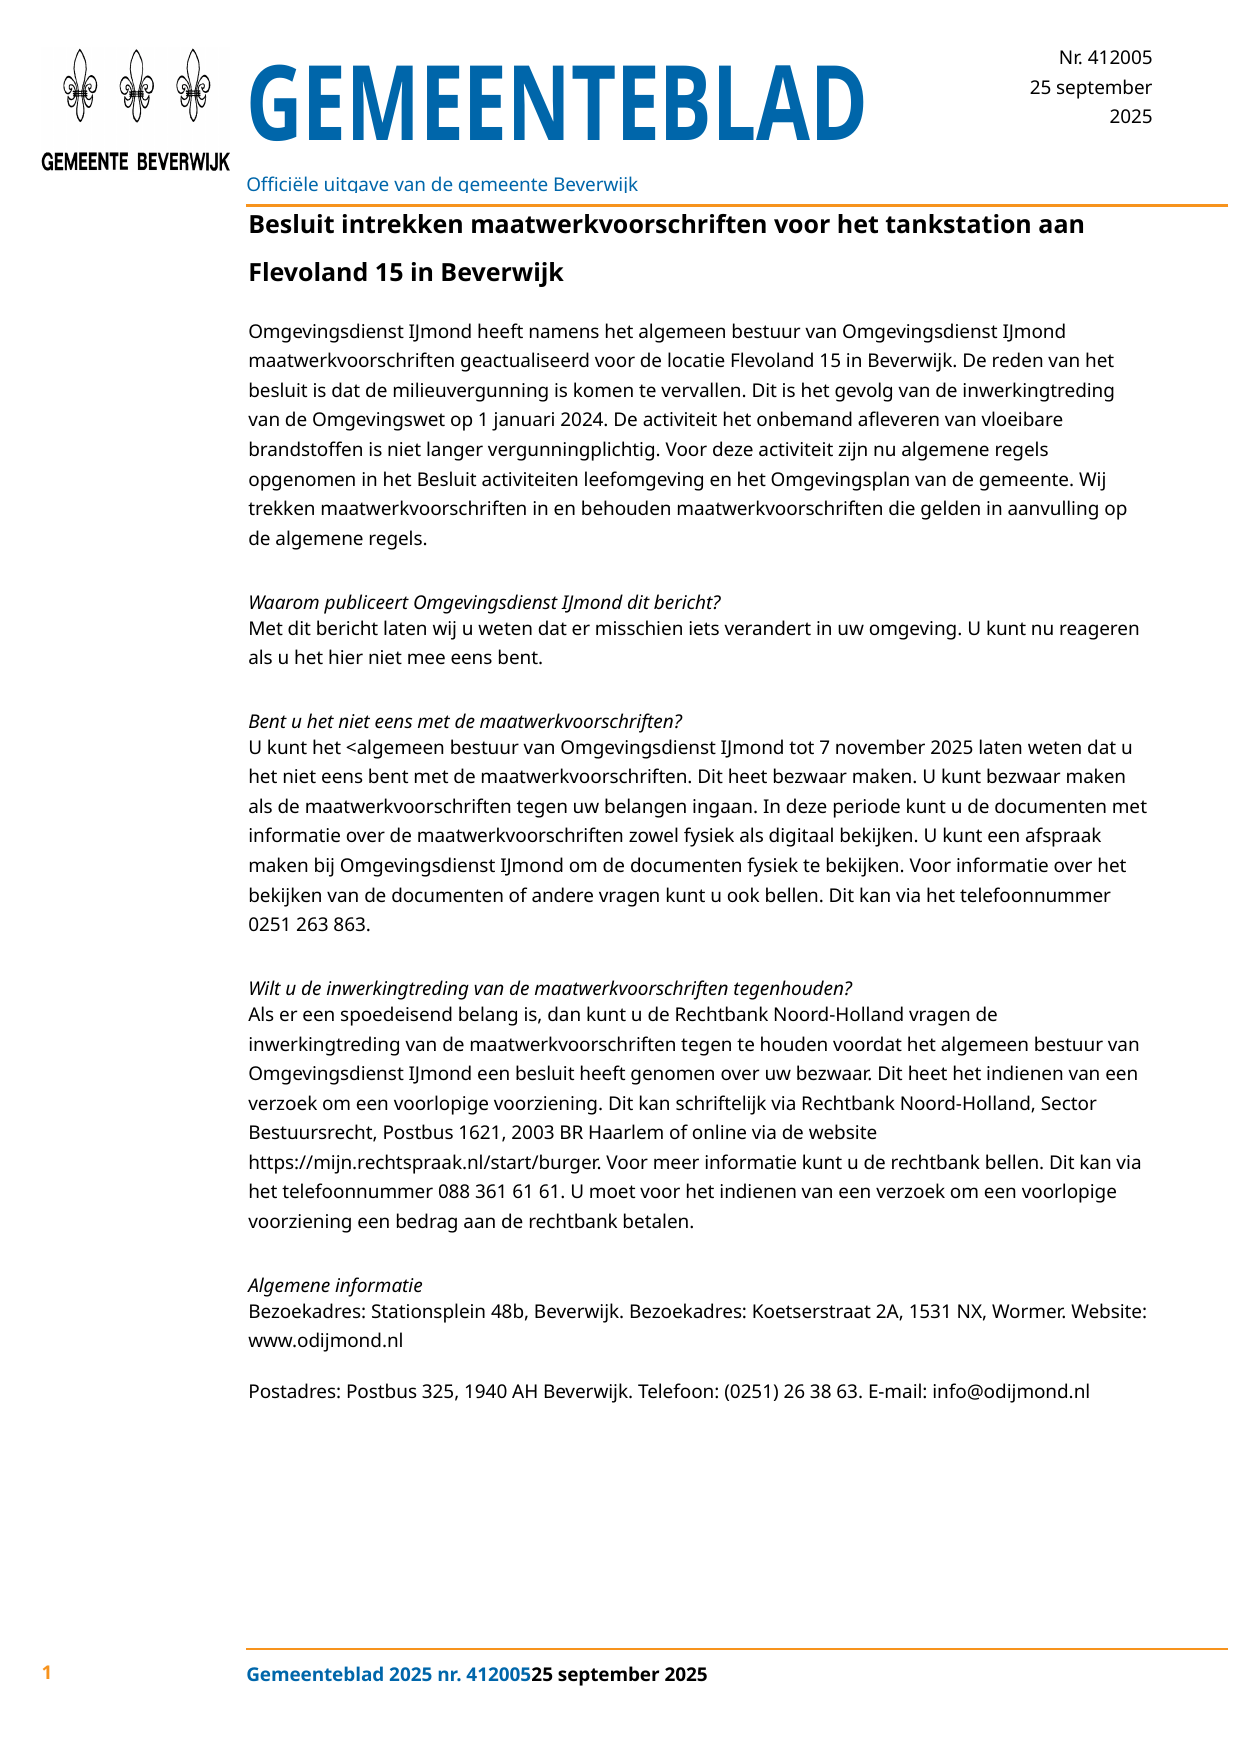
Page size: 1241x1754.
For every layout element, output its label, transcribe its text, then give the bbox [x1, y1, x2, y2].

text Als er een spoedeisend belang is, dan kunt u de Rechtbank Noord-Holland vragen de inwerkingtreding van de maatwerkvoorschriften tegen te houden voordat het algemeen bestuur van Omgevingsdienst IJmond een besluit heeft genomen over uw bezwaar. Dit heet het indienen van een verzoek om een voorlopige voorziening. Dit kan schriftelijk via Rechtbank Noord-Holland, Sector Bestuursrecht, Postbus 1621, 2003 BR Haarlem of online via de website https://mijn.rechtspraak.nl/start/burger. Voor meer informatie kunt u de rechtbank bellen. Dit kan via het telefoonnummer 088 361 61 61. U moet voor het indienen van een verzoek om een voorlopige voorziening een bedrag aan de rechtbank betalen. [248, 1001, 1152, 1234]
text Algemene informatie [248, 1272, 1152, 1298]
text Postadres: Postbus 325, 1940 AH Beverwijk. Telefoon: (0251) 26 38 63. E-mail: info@odijmond.nl [248, 1378, 1152, 1404]
picture [41, 47, 231, 172]
text Omgevingsdienst IJmond heeft namens het algemeen bestuur van Omgevingsdienst IJmond maatwerkvoorschriften geactualiseerd voor de locatie Flevoland 15 in Beverwijk. De reden van het besluit is dat de milieuvergunning is komen te vervallen. Dit is het gevolg van de inwerkingtreding van de Omgevingswet op 1 januari 2024. De activiteit het onbemand afleveren van vloeibare brandstoffen is niet langer vergunningplichtig. Voor deze activiteit zijn nu algemene regels opgenomen in het Besluit activiteiten leefomgeving en het Omgevingsplan van de gemeente. Wij trekken maatwerkvoorschriften in en behouden maatwerkvoorschriften die gelden in aanvulling op de algemene regels. [248, 318, 1152, 551]
text U kunt het <algemeen bestuur van Omgevingsdienst IJmond tot 7 november 2025 laten weten dat u het niet eens bent met de maatwerkvoorschriften. Dit heet bezwaar maken. U kunt bezwaar maken als de maatwerkvoorschriften tegen uw belangen ingaan. In deze periode kunt u de documenten met informatie over de maatwerkvoorschriften zowel fysiek als digitaal bekijken. U kunt een afspraak maken bij Omgevingsdienst IJmond om de documenten fysiek te bekijken. Voor informatie over het bekijken van de documenten of andere vragen kunt u ook bellen. Dit kan via het telefoonnummer 0251 263 863. [248, 734, 1152, 937]
text Besluit intrekken maatwerkvoorschriften voor het tankstation aan Flevoland 15 in Beverwijk [248, 207, 1152, 288]
text Waarom publiceert Omgevingsdienst IJmond dit bericht? [248, 589, 1152, 615]
text Met dit bericht laten wij u weten dat er misschien iets verandert in uw omgeving. U kunt nu reageren als u het hier niet mee eens bent. [248, 615, 1152, 670]
text Bent u het niet eens met de maatwerkvoorschriften? [248, 708, 1152, 734]
text Bezoekadres: Stationsplein 48b, Beverwijk. Bezoekadres: Koetserstraat 2A, 1531 NX, Wormer. Website: www.odijmond.nl [248, 1298, 1152, 1353]
text Wilt u de inwerkingtreding van de maatwerkvoorschriften tegenhouden? [248, 975, 1152, 1001]
